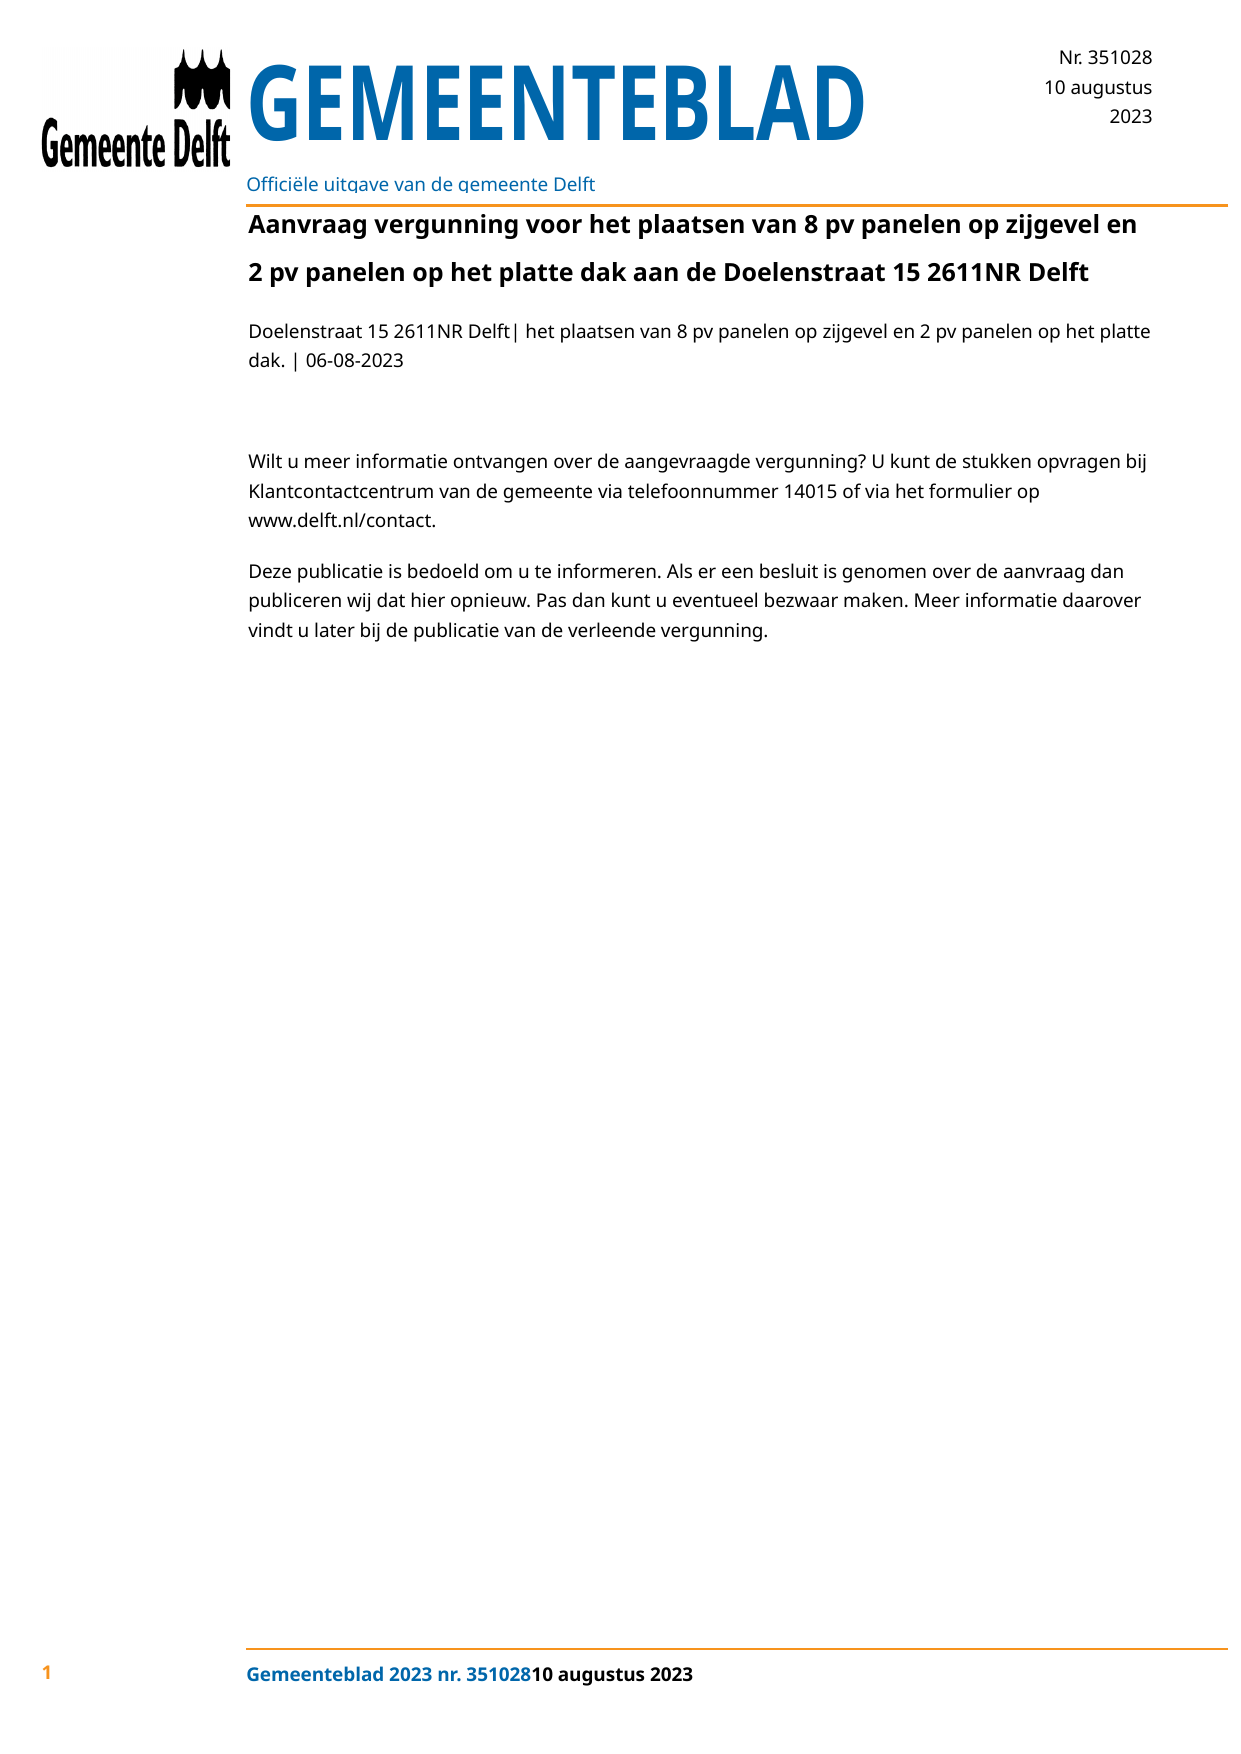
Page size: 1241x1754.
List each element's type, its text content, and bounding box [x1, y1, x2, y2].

text Aanvraag vergunning voor het plaatsen van 8 pv panelen op zijgevel en 2 pv panelen op het platte dak aan de Doelenstraat 15 2611NR Delft [248, 207, 1152, 288]
text Doelenstraat 15 2611NR Delft| het plaatsen van 8 pv panelen op zijgevel en 2 pv panelen op het platte dak. | 06-08-2023 [248, 318, 1152, 373]
picture [41, 47, 231, 172]
text Deze publicatie is bedoeld om u te informeren. Als er een besluit is genomen over de aanvraag dan publiceren wij dat hier opnieuw. Pas dan kunt u eventueel bezwaar maken. Meer informatie daarover vindt u later bij de publicatie van de verleende vergunning. [248, 558, 1152, 643]
text Wilt u meer informatie ontvangen over de aangevraagde vergunning? U kunt de stukken opvragen bij Klantcontactcentrum van de gemeente via telefoonnummer 14015 of via het formulier op www.delft.nl/contact. [248, 448, 1152, 533]
